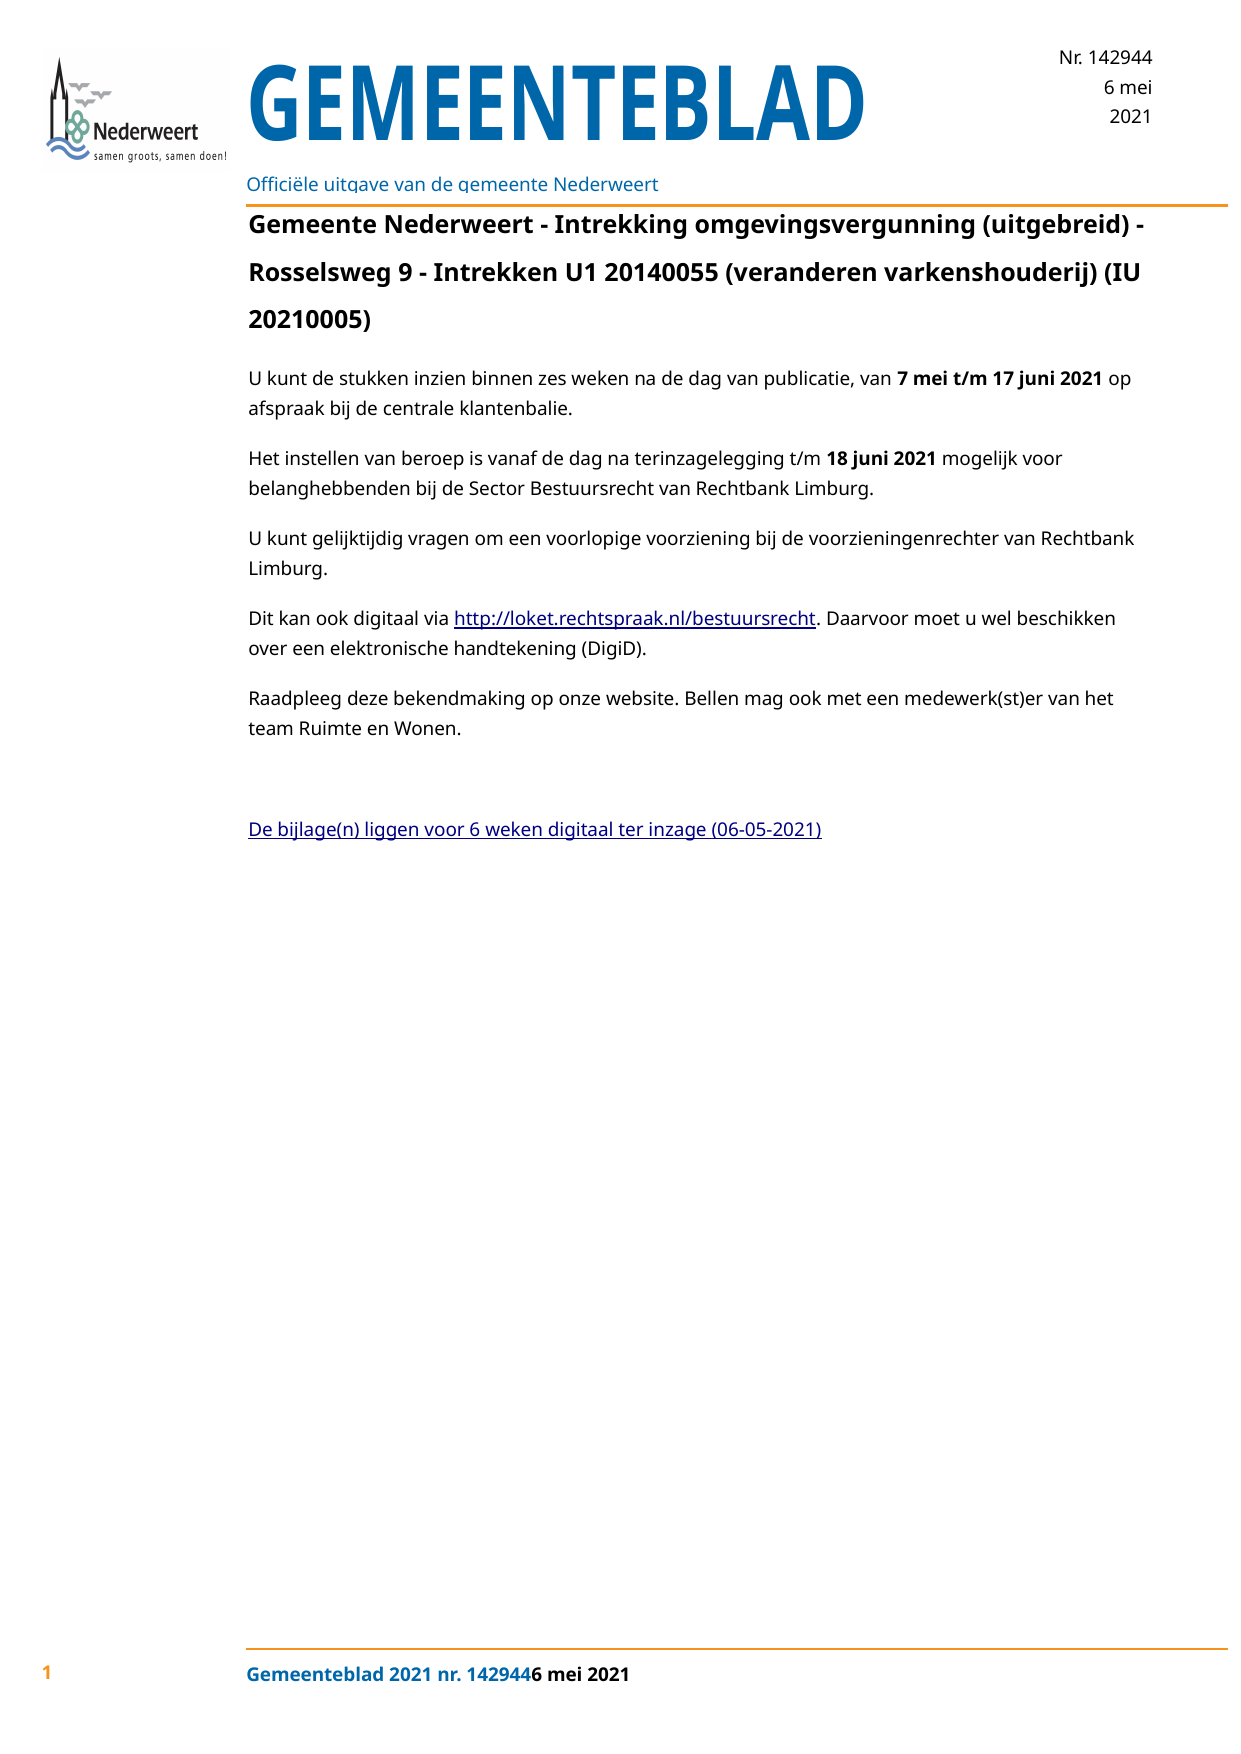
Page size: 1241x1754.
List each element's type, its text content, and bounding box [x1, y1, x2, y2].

text Gemeente Nederweert - Intrekking omgevingsvergunning (uitgebreid) - Rosselsweg 9 - Intrekken U1 20140055 (veranderen varkenshouderij) (IU 20210005) [248, 207, 1152, 336]
text Raadpleeg deze bekendmaking op onze website. Bellen mag ook met een medewerk(st)er van het team Ruimte en Wonen. [248, 686, 1152, 741]
text Het instellen van beroep is vanaf de dag na terinzagelegging t/m 18 juni 2021 mogelijk voor belanghebbenden bij de Sector Bestuursrecht van Rechtbank Limburg. [248, 446, 1152, 501]
text U kunt gelijktijdig vragen om een voorlopige voorziening bij de voorzieningenrechter van Rechtbank Limburg. [248, 526, 1152, 581]
text Dit kan ook digitaal via http://loket.rechtspraak.nl/bestuursrecht. Daarvoor moet u wel beschikken over een elektronische handtekening (DigiD). [248, 606, 1152, 661]
text De bijlage(n) liggen voor 6 weken digitaal ter inzage (06-05-2021) [248, 816, 1152, 842]
picture [41, 47, 231, 172]
text U kunt de stukken inzien binnen zes weken na de dag van publicatie, van 7 mei t/m 17 juni 2021 op afspraak bij de centrale klantenbalie. [248, 366, 1152, 421]
